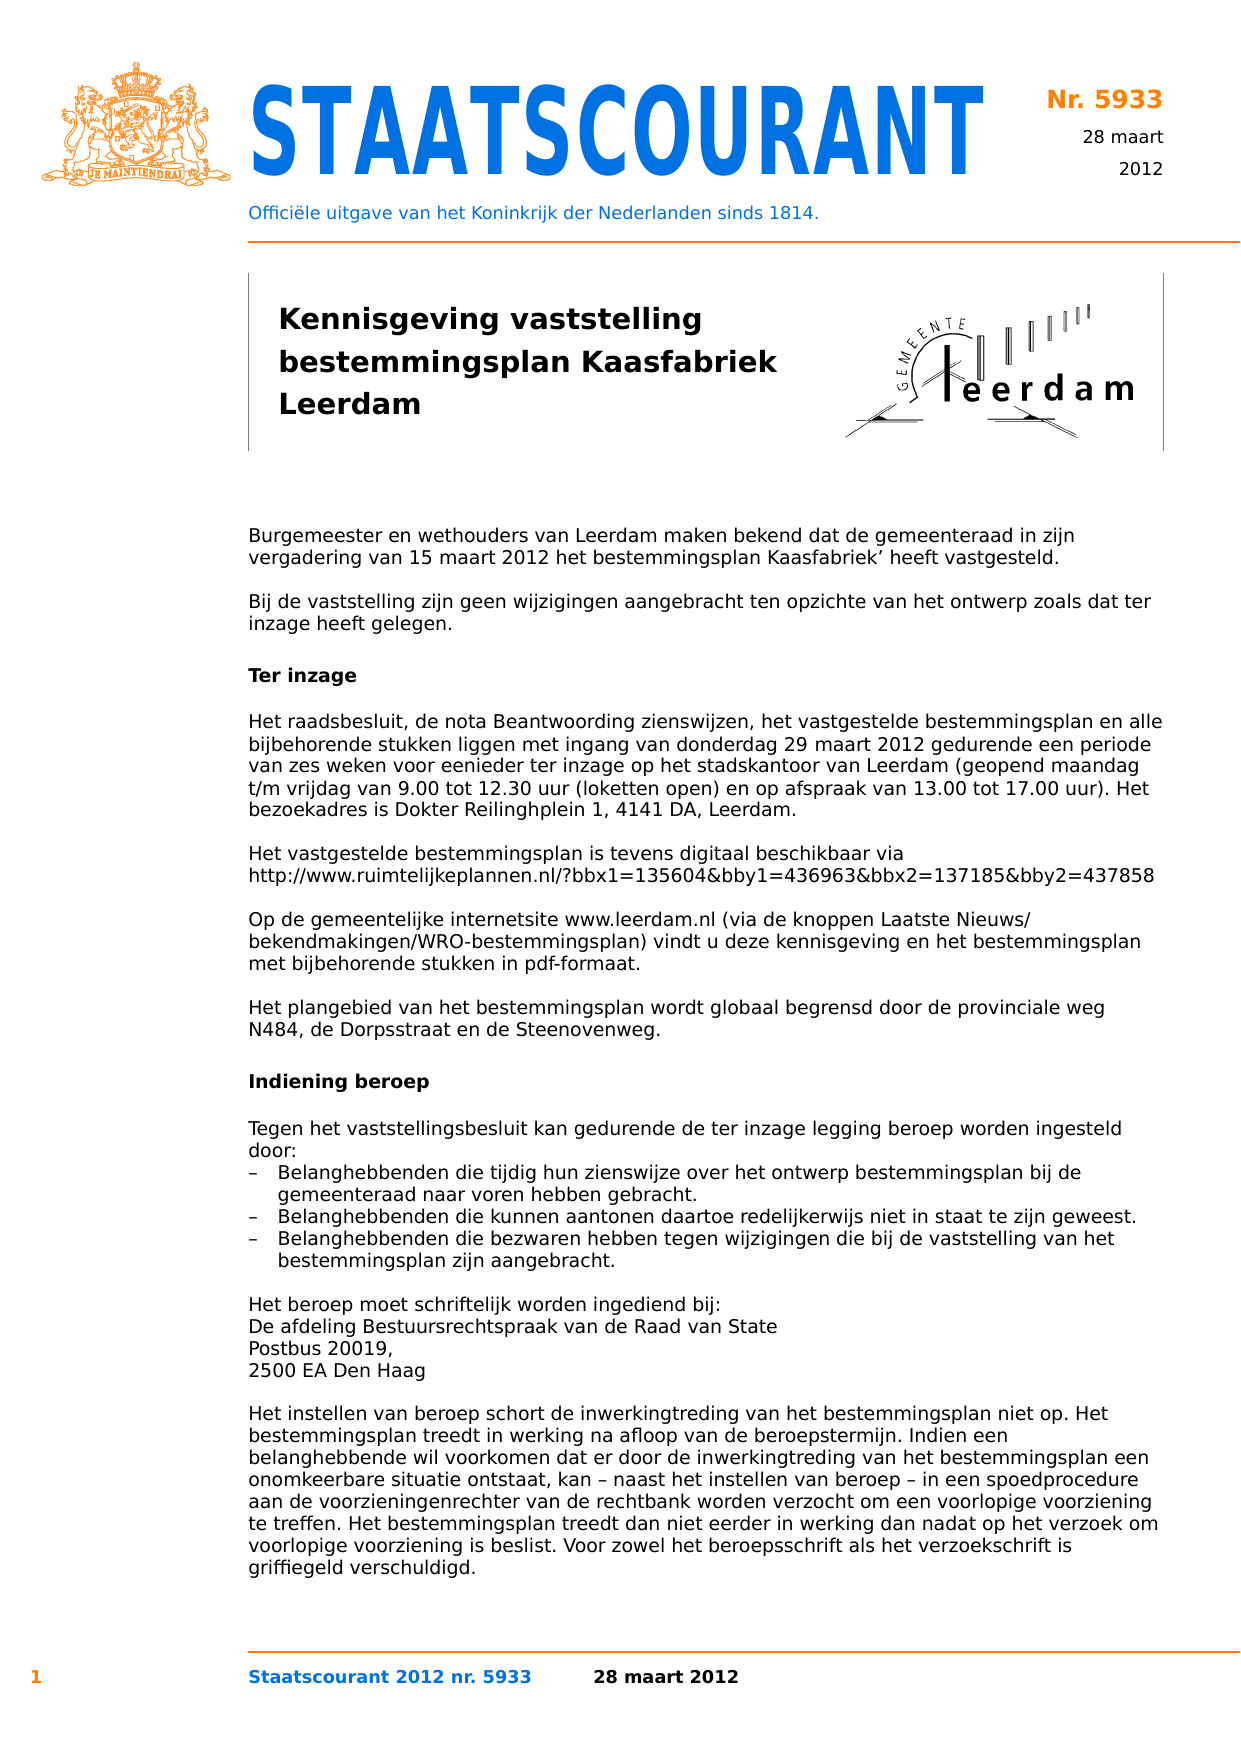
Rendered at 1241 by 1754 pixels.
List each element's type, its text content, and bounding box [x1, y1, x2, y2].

text Burgemeester en wethouders van Leerdam maken bekend dat de gemeenteraad in zijn vergadering van 15 maart 2012 het bestemmingsplan Kaasfabriek’ heeft vastgesteld. [248, 525, 1163, 569]
text Het plangebied van het bestemmingsplan wordt globaal begrensd door de provinciale weg N484, de Dorpsstraat en de Steenovenweg. [248, 997, 1163, 1041]
text – Belanghebbenden die kunnen aantonen daartoe redelijkerwijs niet in staat te zijn geweest. [248, 1206, 1163, 1228]
table_cell 28 maart [998, 121, 1240, 153]
text Het raadsbesluit, de nota Beantwoording zienswijzen, het vastgestelde bestemmingsplan en alle bijbehorende stukken liggen met ingang van donderdag 29 maart 2012 gedurende een periode van zes weken voor eenieder ter inzage op het stadskantoor van Leerdam (geopend maandag t/m vrijdag van 9.00 tot 12.30 uur (loketten open) en op afspraak van 13.00 tot 17.00 uur). Het bezoekadres is Dokter Reilinghplein 1, 4141 DA, Leerdam. [248, 711, 1163, 821]
picture [844, 302, 1134, 439]
table_cell 2012 [998, 153, 1240, 203]
text – Belanghebbenden die tijdig hun zienswijze over het ontwerp bestemmingsplan bij de gemeenteraad naar voren hebben gebracht. [248, 1162, 1163, 1206]
text De afdeling Bestuursrechtspraak van de Raad van State [248, 1316, 1163, 1337]
table_header Nr. 5933 [998, 62, 1240, 121]
table_header STAATSCOURANT [248, 62, 998, 203]
subtitle Ter inzage [248, 664, 1163, 686]
table_header [25, 62, 248, 241]
subtitle Kennisgeving vaststelling bestemmingsplan Kaasfabriek Leerdam [249, 273, 1163, 451]
picture [41, 62, 231, 186]
subtitle Indiening beroep [248, 1071, 1163, 1093]
text 2500 EA Den Haag [248, 1359, 1163, 1381]
text Het vastgestelde bestemmingsplan is tevens digitaal beschikbaar via http://www.ruimtelijkeplannen.nl/?bbx1=135604&bby1=436963&bbx2=137185&bby2=437858 [248, 843, 1163, 887]
text Bij de vaststelling zijn geen wijzigingen aangebracht ten opzichte van het ontwerp zoals dat ter inzage heeft gelegen. [248, 591, 1163, 634]
text Tegen het vaststellingsbesluit kan gedurende de ter inzage legging beroep worden ingesteld door: [248, 1118, 1163, 1162]
text Het beroep moet schriftelijk worden ingediend bij: [248, 1293, 1163, 1316]
text Op de gemeentelijke internetsite www.leerdam.nl (via de knoppen Laatste Nieuws/ bekendmakingen/WRO-bestemmingsplan) vindt u deze kennisgeving en het bestemmingsplan met bijbehorende stukken in pdf-formaat. [248, 909, 1163, 975]
text Postbus 20019, [248, 1337, 1163, 1359]
text Het instellen van beroep schort de inwerkingtreding van het bestemmingsplan niet op. Het bestemmingsplan treedt in werking na afloop van de beroepstermijn. Indien een belanghebbende wil voorkomen dat er door de inwerkingtreding van het bestemmingsplan een onomkeerbare situatie ontstaat, kan – naast het instellen van beroep – in een spoedprocedure aan de voorzieningenrechter van de rechtbank worden verzocht om een voorlopige voorziening te treffen. Het bestemmingsplan treedt dan niet eerder in werking dan nadat op het verzoek om voorlopige voorziening is beslist. Voor zowel het beroepsschrift als het verzoekschrift is griffiegeld verschuldigd. [248, 1403, 1163, 1579]
text – Belanghebbenden die bezwaren hebben tegen wijzigingen die bij de vaststelling van het bestemmingsplan zijn aangebracht. [248, 1228, 1163, 1272]
table_cell Officiële uitgave van het Koninkrijk der Nederlanden sinds 1814. [248, 203, 1240, 241]
